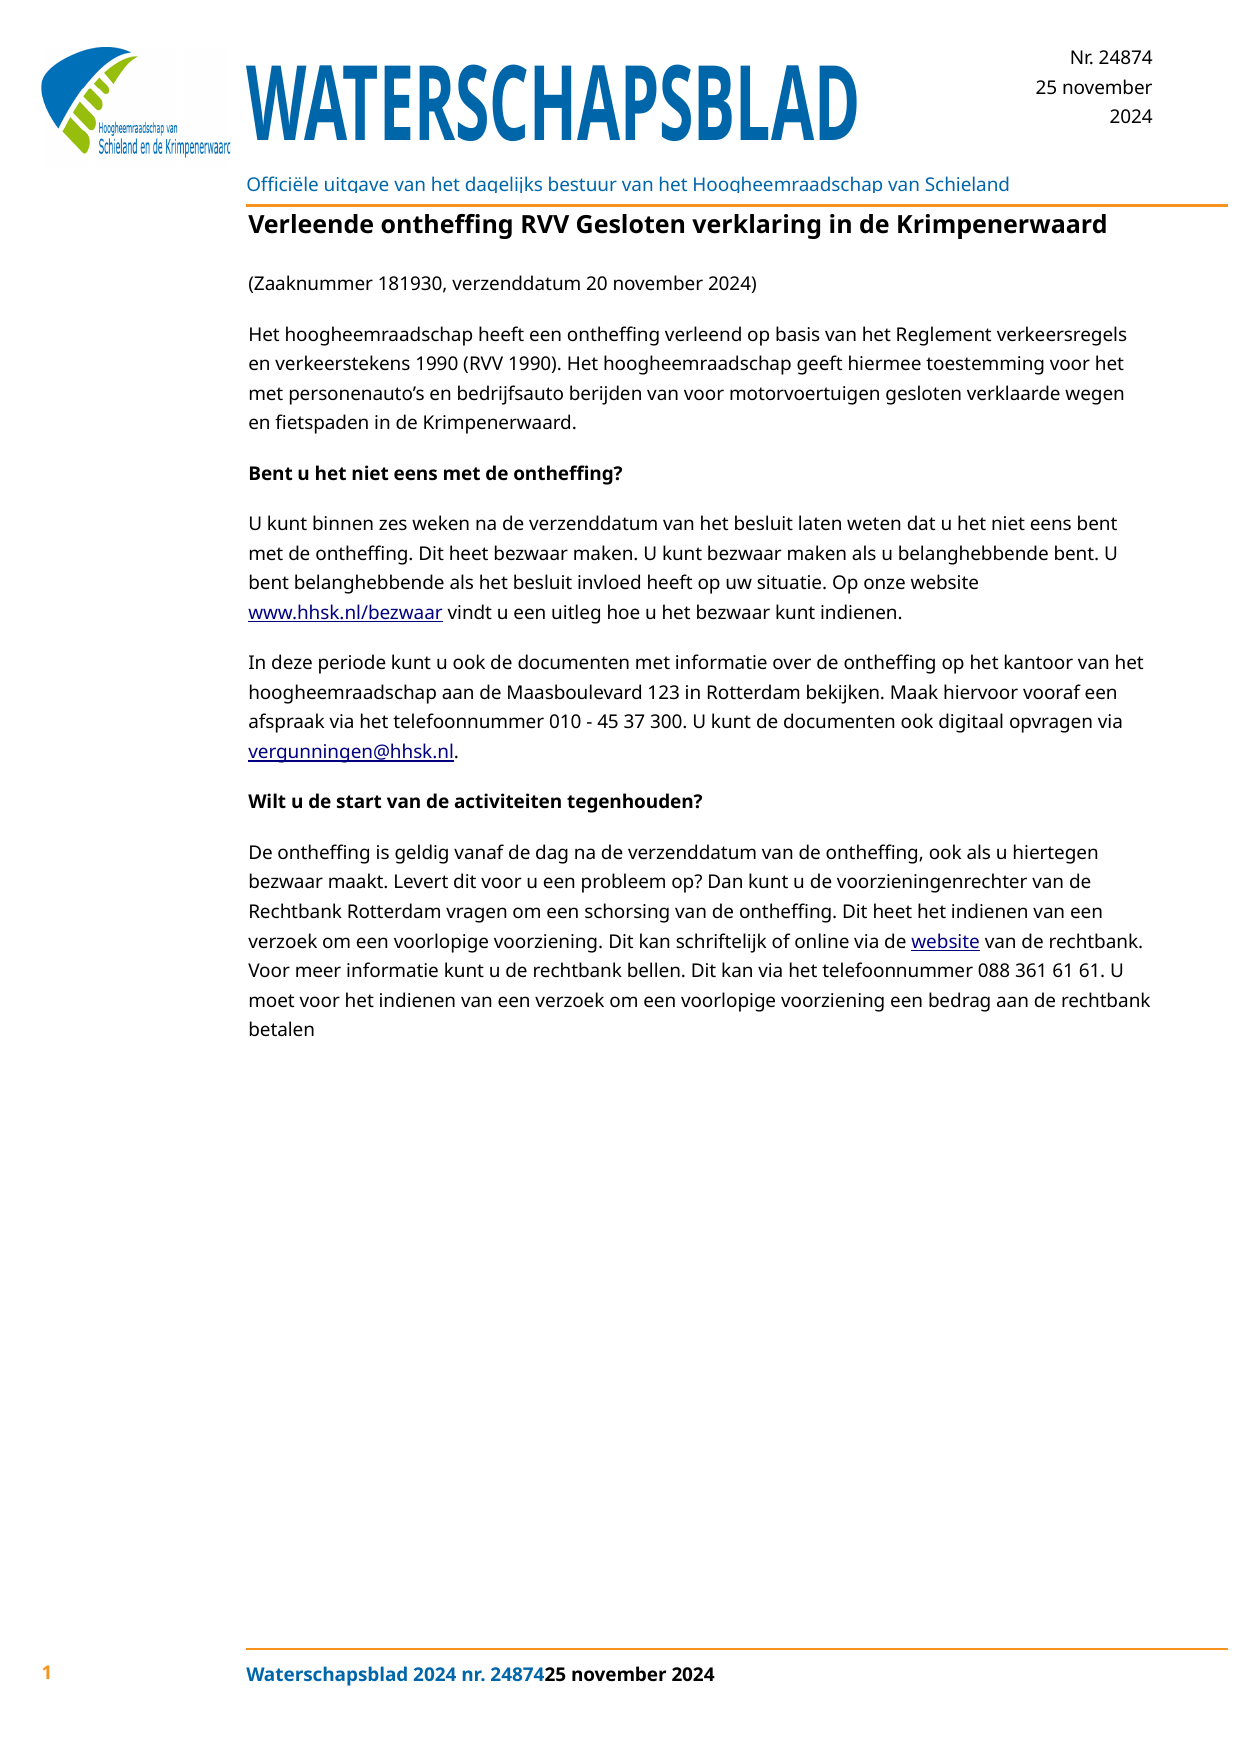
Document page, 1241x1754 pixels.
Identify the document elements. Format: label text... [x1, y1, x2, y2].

text U kunt binnen zes weken na de verzenddatum van het besluit laten weten dat u het niet eens bent met de ontheffing. Dit heet bezwaar maken. U kunt bezwaar maken als u belanghebbende bent. U bent belanghebbende als het besluit invloed heeft op uw situatie. Op onze website www.hhsk.nl/bezwaar vindt u een uitleg hoe u het bezwaar kunt indienen. [248, 510, 1152, 625]
picture [41, 47, 231, 172]
text De ontheffing is geldig vanaf de dag na de verzenddatum van de ontheffing, ook als u hiertegen bezwaar maakt. Levert dit voor u een probleem op? Dan kunt u de voorzieningenrechter van de Rechtbank Rotterdam vragen om een schorsing van de ontheffing. Dit heet het indienen van een verzoek om een voorlopige voorziening. Dit kan schriftelijk of online via de website van de rechtbank. Voor meer informatie kunt u de rechtbank bellen. Dit kan via het telefoonnummer 088 361 61 61. U moet voor het indienen van een verzoek om een voorlopige voorziening een bedrag aan de rechtbank betalen [248, 839, 1152, 1042]
text In deze periode kunt u ook de documenten met informatie over de ontheffing op het kantoor van het hoogheemraadschap aan de Maasboulevard 123 in Rotterdam bekijken. Maak hiervoor vooraf een afspraak via het telefoonnummer 010 - 45 37 300. U kunt de documenten ook digitaal opvragen via vergunningen@hhsk.nl. [248, 649, 1152, 764]
text Wilt u de start van de activiteiten tegenhouden? [248, 789, 1152, 814]
text Verleende ontheffing RVV Gesloten verklaring in de Krimpenerwaard [248, 207, 1152, 241]
text Het hoogheemraadschap heeft een ontheffing verleend op basis van het Reglement verkeersregels en verkeerstekens 1990 (RVV 1990). Het hoogheemraadschap geeft hiermee toestemming voor het met personenauto’s en bedrijfsauto berijden van voor motorvoertuigen gesloten verklaarde wegen en fietspaden in de Krimpenerwaard. [248, 321, 1152, 435]
text (Zaaknummer 181930, verzenddatum 20 november 2024) [248, 270, 1152, 296]
text Bent u het niet eens met de ontheffing? [248, 460, 1152, 486]
